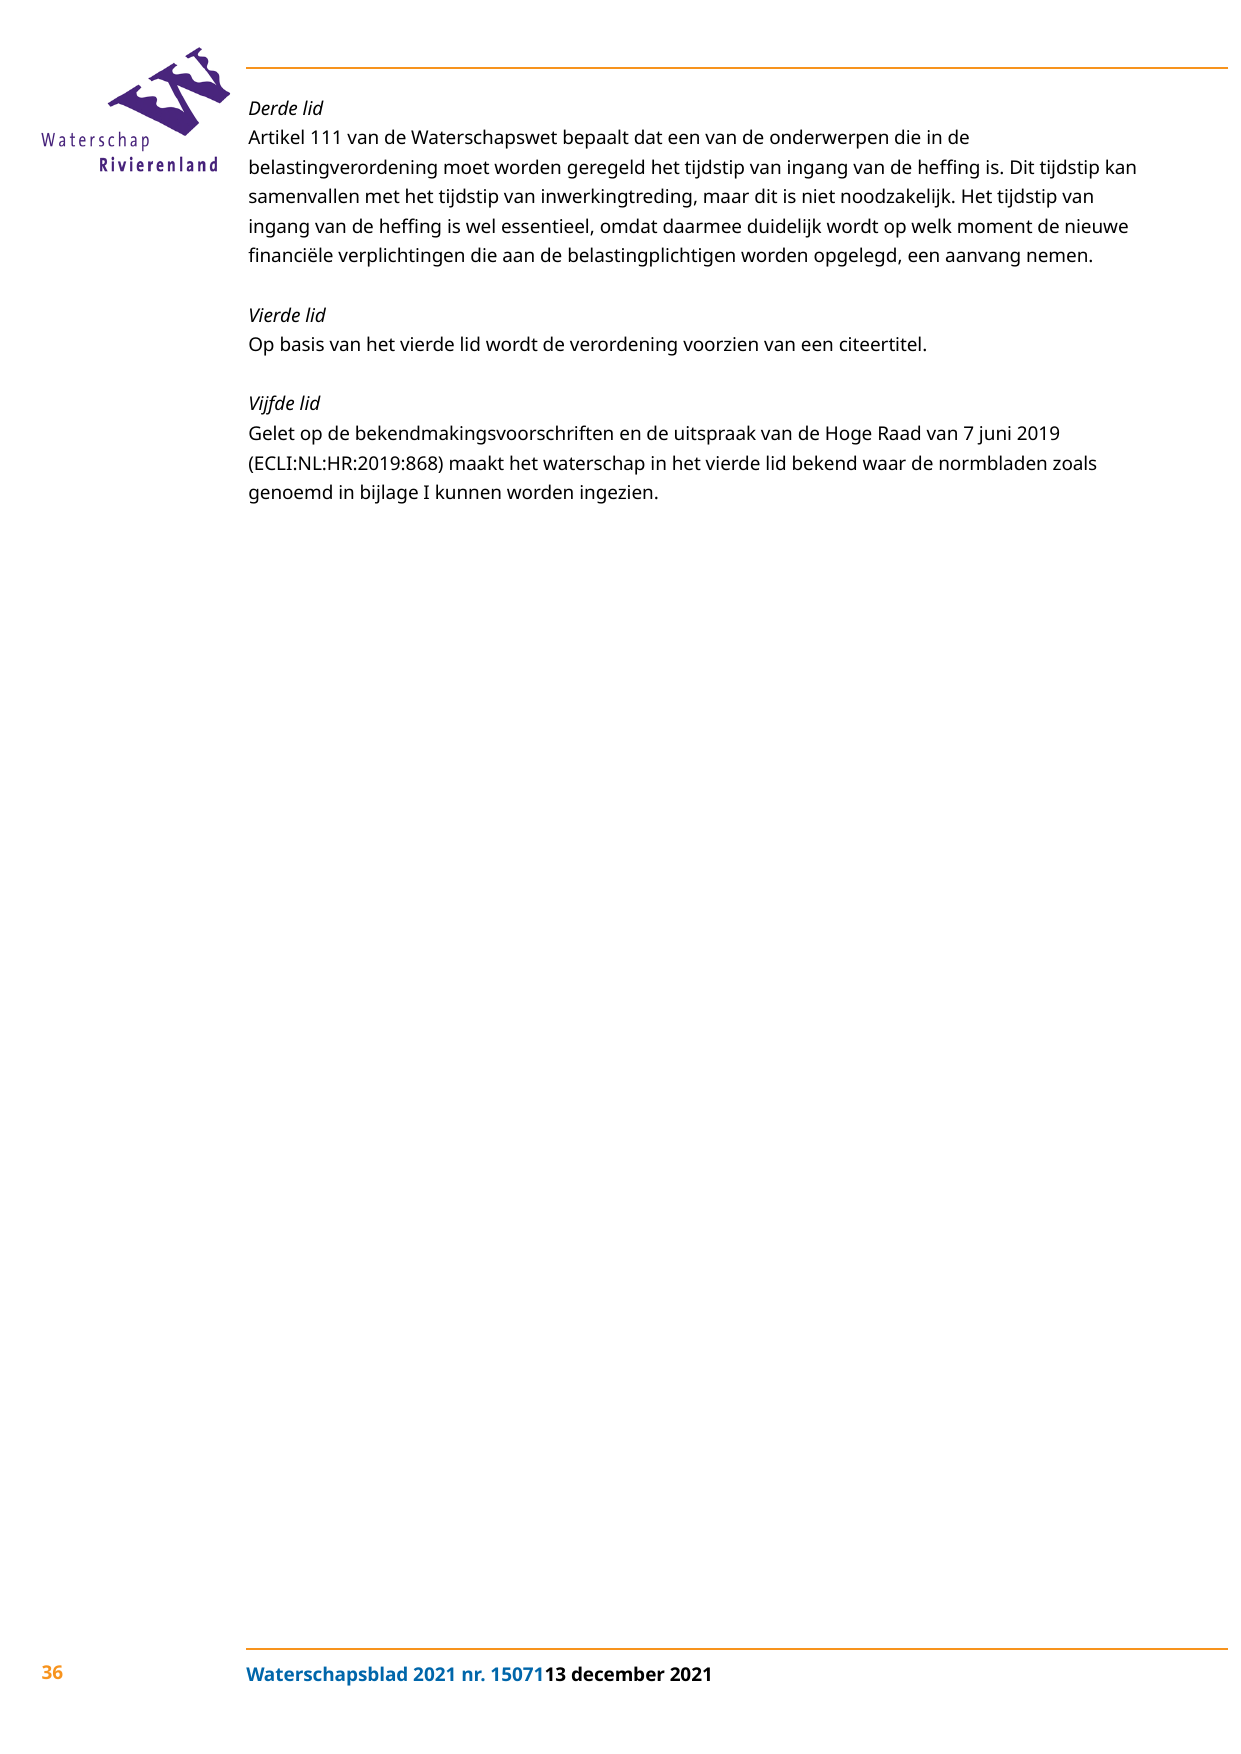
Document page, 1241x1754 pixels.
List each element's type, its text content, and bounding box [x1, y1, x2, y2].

text Artikel 111 van de Waterschapswet bepaalt dat een van de onderwerpen die in de belastingverordening moet worden geregeld het tijdstip van ingang van de heffing is. Dit tijdstip kan samenvallen met het tijdstip van inwerkingtreding, maar dit is niet noodzakelijk. Het tijdstip van ingang van de heffing is wel essentieel, omdat daarmee duidelijk wordt op welk moment de nieuwe financiële verplichtingen die aan de belastingplichtigen worden opgelegd, een aanvang nemen. [248, 124, 1152, 268]
text Op basis van het vierde lid wordt de verordening voorzien van een citeertitel. [248, 331, 1152, 357]
text Derde lid [248, 95, 1152, 121]
picture [41, 47, 231, 172]
text Vierde lid [248, 302, 1152, 328]
text Gelet op de bekendmakingsvoorschriften en de uitspraak van de Hoge Raad van 7 juni 2019 (ECLI:NL:HR:2019:868) maakt het waterschap in het vierde lid bekend waar de normbladen zoals genoemd in bijlage I kunnen worden ingezien. [248, 420, 1152, 505]
text Vijfde lid [248, 391, 1152, 416]
